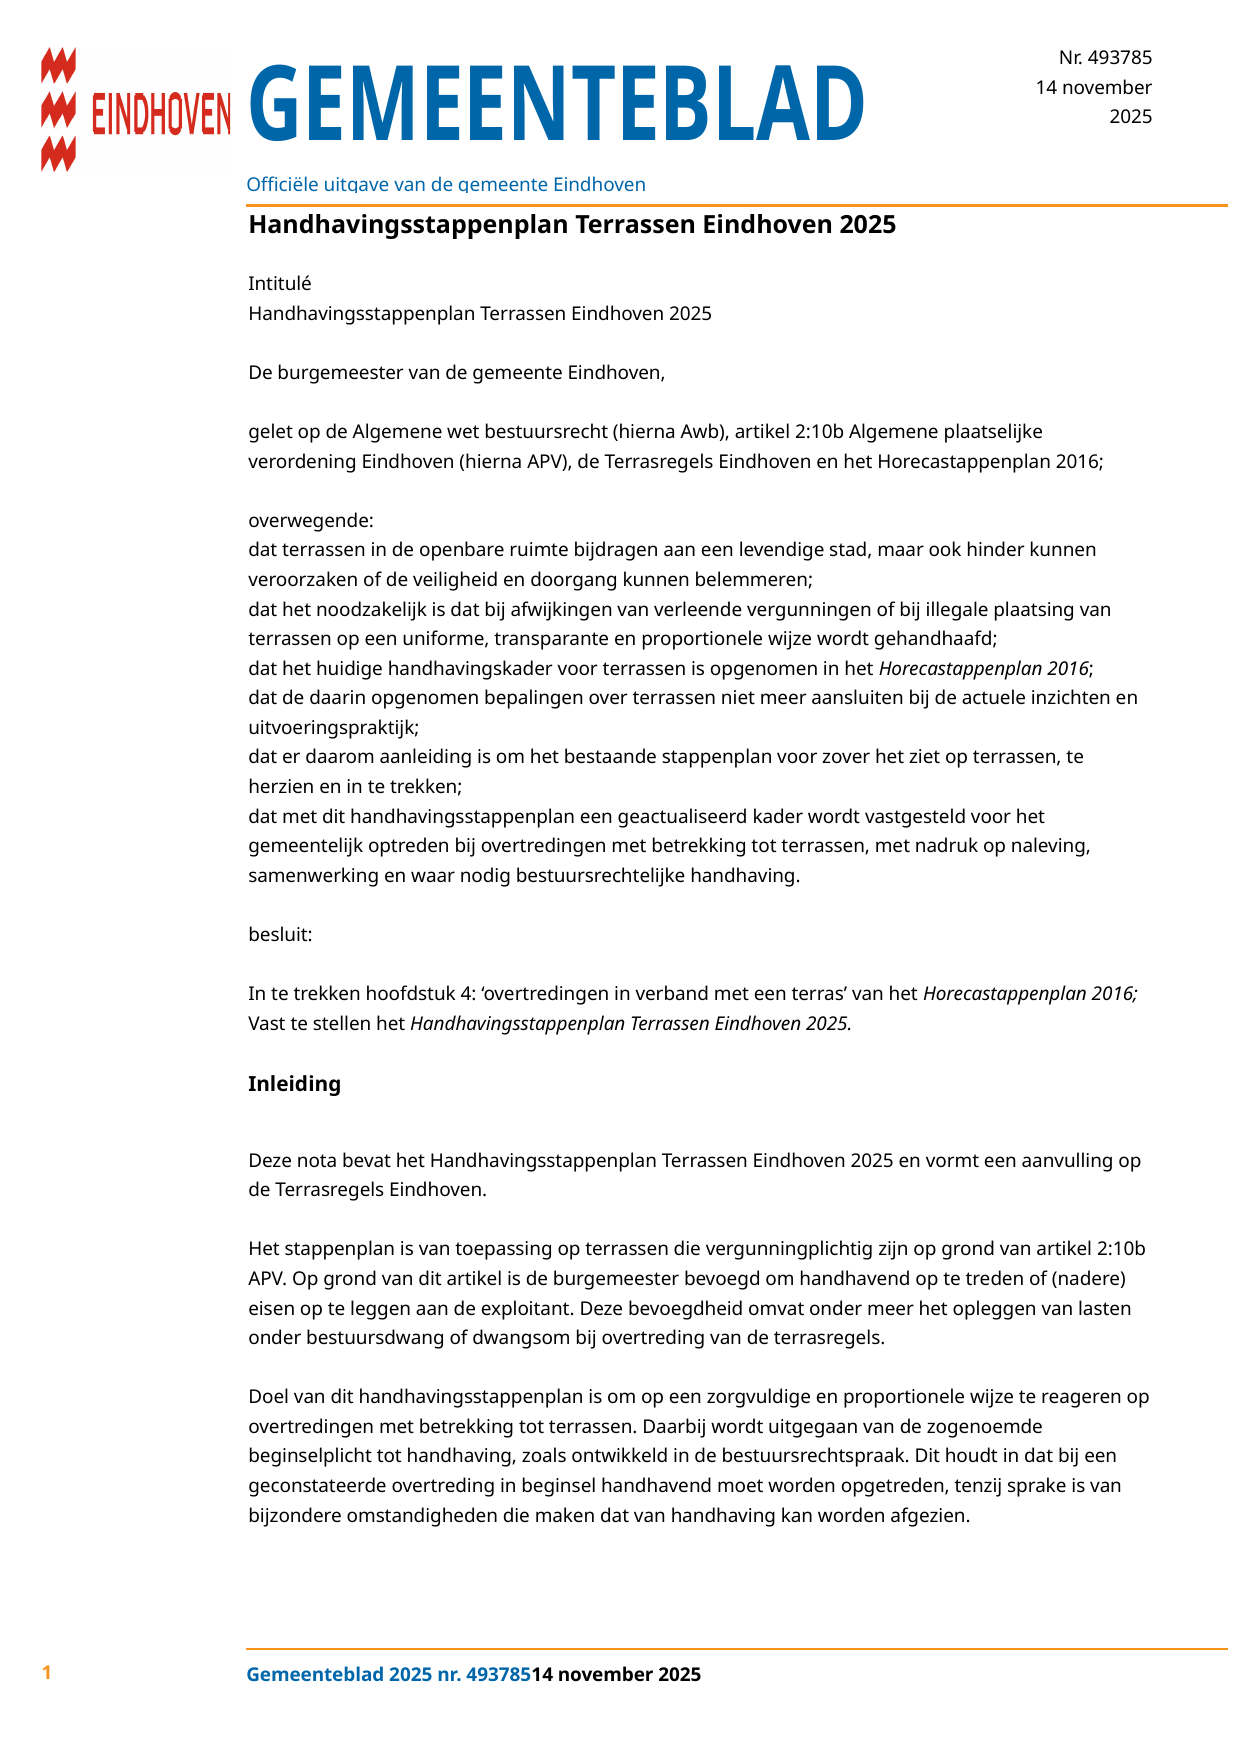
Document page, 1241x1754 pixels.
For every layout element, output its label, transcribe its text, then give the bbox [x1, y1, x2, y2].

text dat het noodzakelijk is dat bij afwijkingen van verleende vergunningen of bij illegale plaatsing van terrassen op een uniforme, transparante en proportionele wijze wordt gehandhaafd; [248, 596, 1152, 651]
text Het stappenplan is van toepassing op terrassen die vergunningplichtig zijn op grond van artikel 2:10b APV. Op grond van dit artikel is de burgemeester bevoegd om handhavend op te treden of (nadere) eisen op te leggen aan de exploitant. Deze bevoegdheid omvat onder meer het opleggen van lasten onder bestuursdwang of dwangsom bij overtreding van de terrasregels. [248, 1236, 1152, 1350]
text dat met dit handhavingsstappenplan een geactualiseerd kader wordt vastgesteld voor het gemeentelijk optreden bij overtredingen met betrekking tot terrassen, met nadruk op naleving, samenwerking en waar nodig bestuursrechtelijke handhaving. [248, 803, 1152, 888]
picture [41, 47, 231, 172]
text Handhavingsstappenplan Terrassen Eindhoven 2025 [248, 207, 1152, 241]
text In te trekken hoofdstuk 4: ‘overtredingen in verband met een terras’ van het Horecastappenplan 2016; [248, 980, 1152, 1006]
text overwegende: [248, 507, 1152, 533]
text Doel van dit handhavingsstappenplan is om op een zorgvuldige en proportionele wijze te reageren op overtredingen met betrekking tot terrassen. Daarbij wordt uitgegaan van de zogenoemde beginselplicht tot handhaving, zoals ontwikkeld in de bestuursrechtspraak. Dit houdt in dat bij een geconstateerde overtreding in beginsel handhavend moet worden opgetreden, tenzij sprake is van bijzondere omstandigheden die maken dat van handhaving kan worden afgezien. [248, 1383, 1152, 1527]
text dat het huidige handhavingskader voor terrassen is opgenomen in het Horecastappenplan 2016; [248, 655, 1152, 681]
text dat terrassen in de openbare ruimte bijdragen aan een levendige stad, maar ook hinder kunnen veroorzaken of de veiligheid en doorgang kunnen belemmeren; [248, 537, 1152, 592]
text Inleiding [248, 1069, 1152, 1097]
text dat er daarom aanleiding is om het bestaande stappenplan voor zover het ziet op terrassen, te herzien en in te trekken; [248, 744, 1152, 799]
text Deze nota bevat het Handhavingsstappenplan Terrassen Eindhoven 2025 en vormt een aanvulling op de Terrasregels Eindhoven. [248, 1147, 1152, 1202]
text Vast te stellen het Handhavingsstappenplan Terrassen Eindhoven 2025. [248, 1010, 1152, 1036]
text Handhavingsstappenplan Terrassen Eindhoven 2025 [248, 300, 1152, 326]
text De burgemeester van de gemeente Eindhoven, [248, 359, 1152, 385]
text gelet op de Algemene wet bestuursrecht (hierna Awb), artikel 2:10b Algemene plaatselijke verordening Eindhoven (hierna APV), de Terrasregels Eindhoven en het Horecastappenplan 2016; [248, 418, 1152, 473]
text Intitulé [248, 270, 1152, 296]
text besluit: [248, 921, 1152, 947]
text dat de daarin opgenomen bepalingen over terrassen niet meer aansluiten bij de actuele inzichten en uitvoeringspraktijk; [248, 684, 1152, 740]
